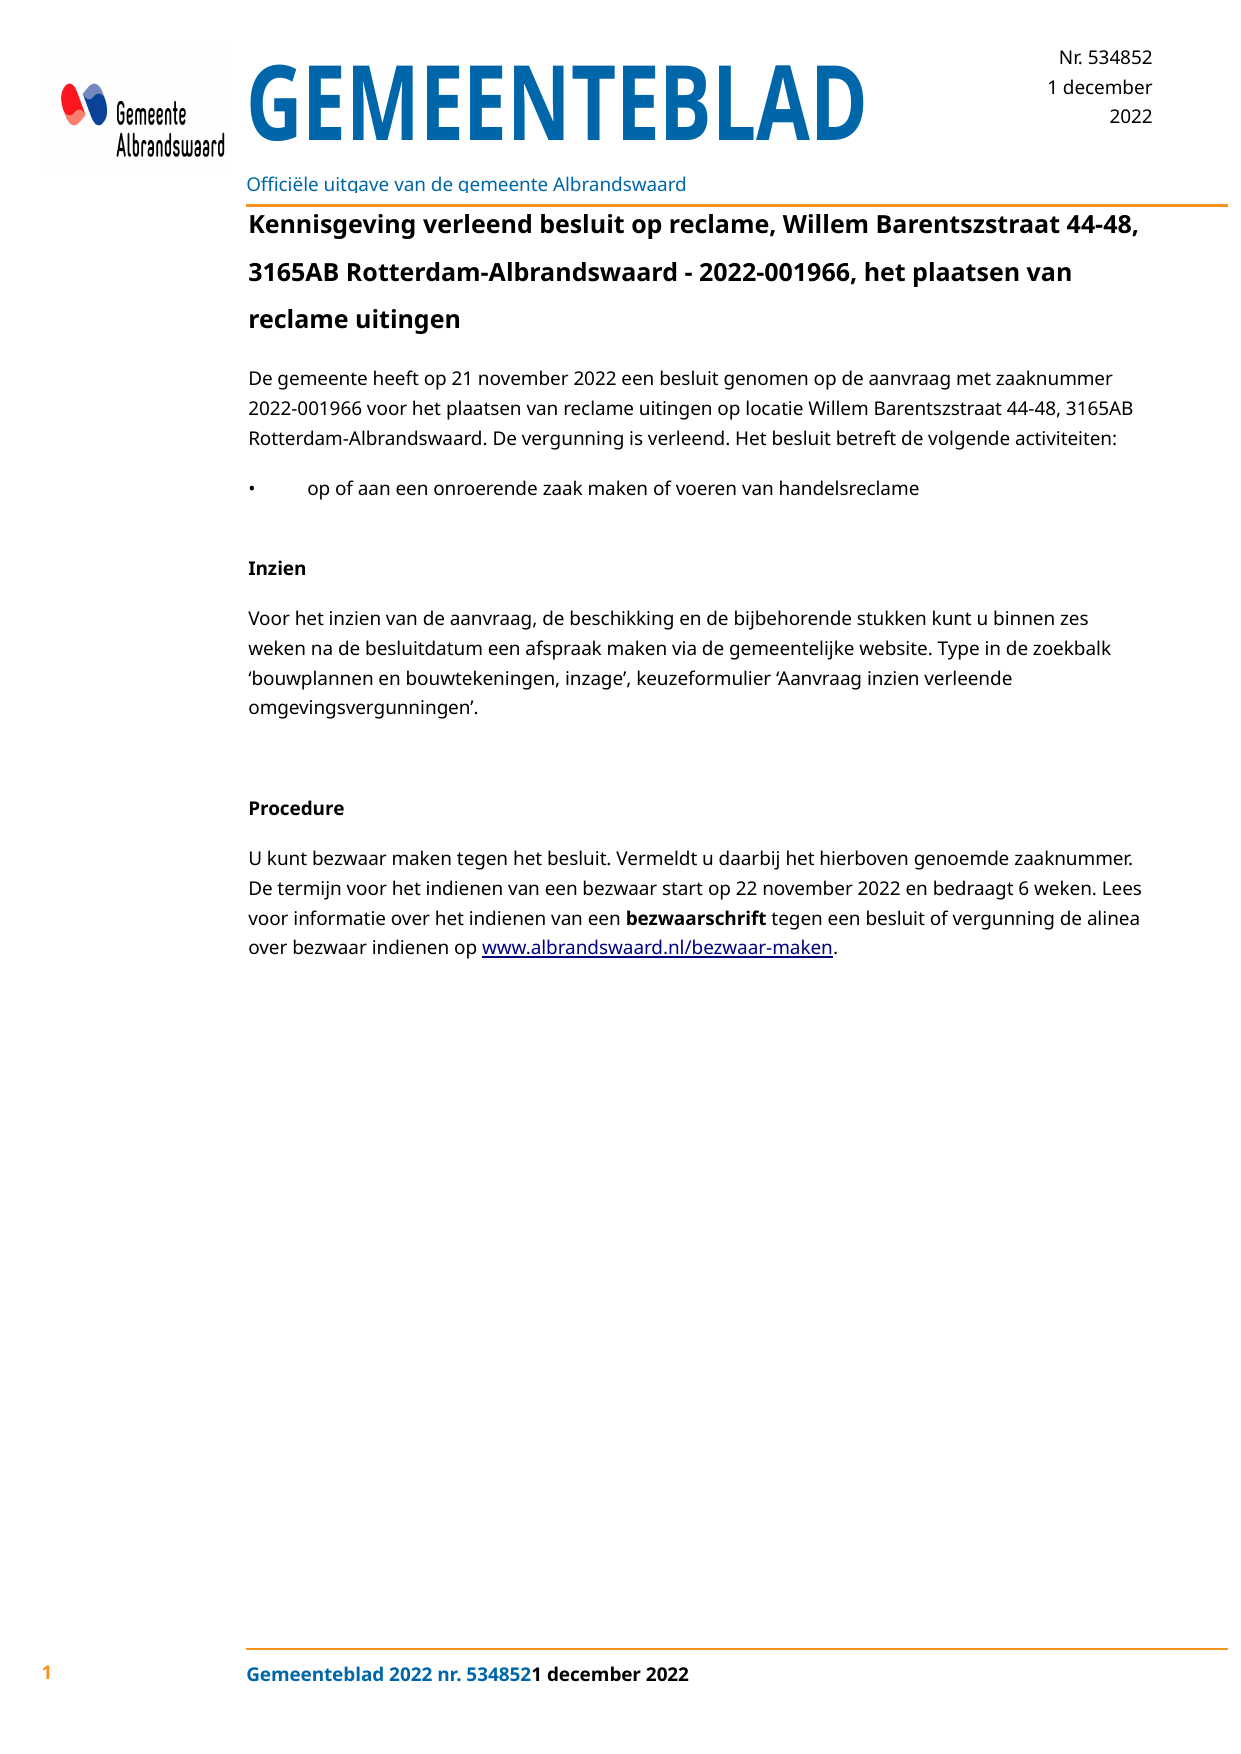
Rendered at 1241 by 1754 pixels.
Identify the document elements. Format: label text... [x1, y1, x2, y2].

text De gemeente heeft op 21 november 2022 een besluit genomen op de aanvraag met zaaknummer 2022-001966 voor het plaatsen van reclame uitingen op locatie Willem Barentszstraat 44-48, 3165AB Rotterdam-Albrandswaard. De vergunning is verleend. Het besluit betreft de volgende activiteiten: [248, 366, 1152, 450]
text Voor het inzien van de aanvraag, de beschikking en de bijbehorende stukken kunt u binnen zes weken na de besluitdatum een afspraak maken via de gemeentelijke website. Type in de zoekbalk ‘bouwplannen en bouwtekeningen, inzage’, keuzeformulier ‘Aanvraag inzien verleende omgevingsvergunningen’. [248, 606, 1152, 720]
text Kennisgeving verleend besluit op reclame, Willem Barentszstraat 44-48, 3165AB Rotterdam-Albrandswaard - 2022-001966, het plaatsen van reclame uitingen [248, 207, 1152, 336]
text Inzien [248, 555, 1152, 581]
text Procedure [248, 795, 1152, 821]
list op of aan een onroerende zaak maken of voeren van handelsreclame [248, 475, 1152, 501]
picture [41, 47, 231, 172]
text U kunt bezwaar maken tegen het besluit. Vermeldt u daarbij het hierboven genoemde zaaknummer. De termijn voor het indienen van een bezwaar start op 22 november 2022 en bedraagt 6 weken. Lees voor informatie over het indienen van een bezwaarschrift tegen een besluit of vergunning de alinea over bezwaar indienen op www.albrandswaard.nl/bezwaar-maken. [248, 846, 1152, 960]
